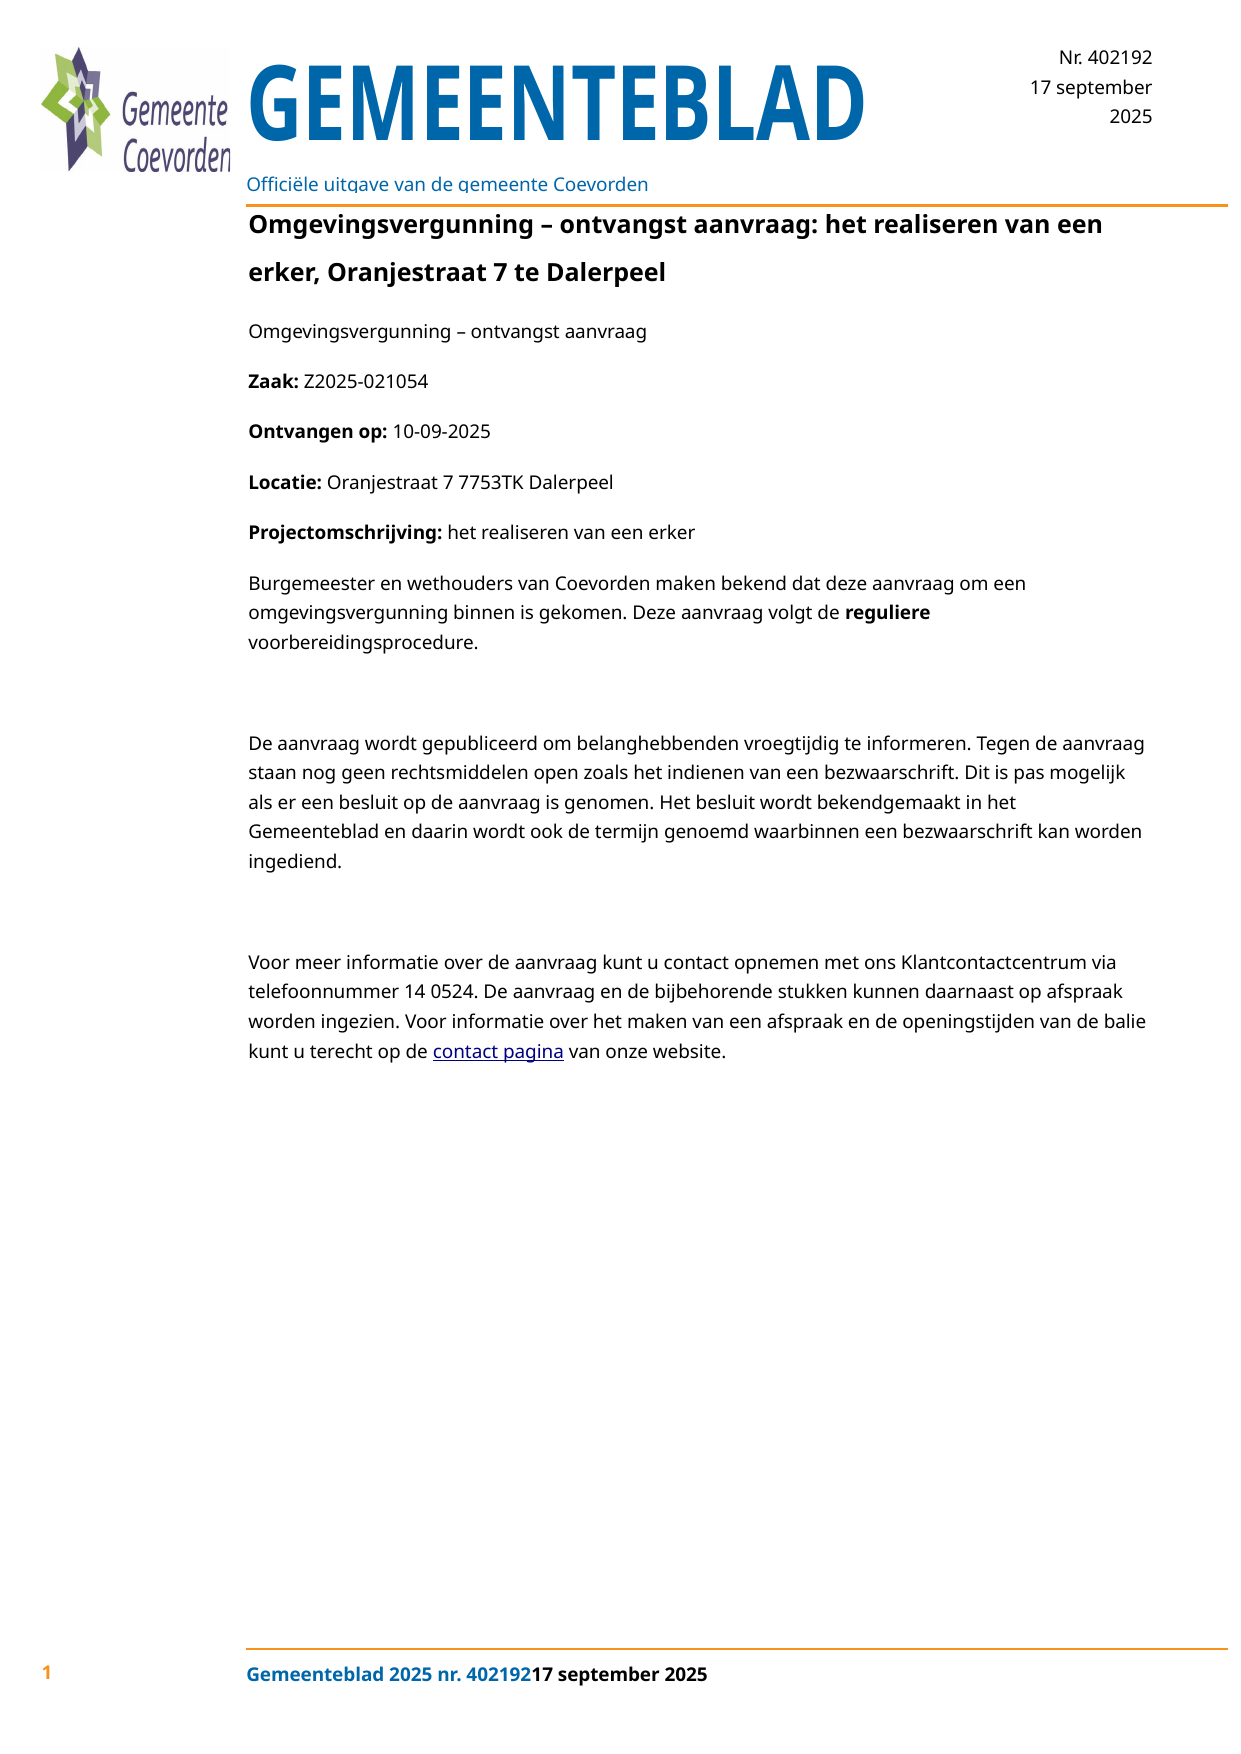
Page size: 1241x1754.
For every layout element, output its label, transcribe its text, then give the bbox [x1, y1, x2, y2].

text Projectomschrijving: het realiseren van een erker [248, 519, 1152, 545]
text Zaak: Z2025-021054 [248, 368, 1152, 394]
text Omgevingsvergunning – ontvangst aanvraag [248, 318, 1152, 344]
text Burgemeester en wethouders van Coevorden maken bekend dat deze aanvraag om een omgevingsvergunning binnen is gekomen. Deze aanvraag volgt de reguliere voorbereidingsprocedure. [248, 570, 1152, 655]
text De aanvraag wordt gepubliceerd om belanghebbenden vroegtijdig te informeren. Tegen de aanvraag staan nog geen rechtsmiddelen open zoals het indienen van een bezwaarschrift. Dit is pas mogelijk als er een besluit op de aanvraag is genomen. Het besluit wordt bekendgemaakt in het Gemeenteblad en daarin wordt ook de termijn genoemd waarbinnen een bezwaarschrift kan worden ingediend. [248, 730, 1152, 874]
text Omgevingsvergunning – ontvangst aanvraag: het realiseren van een erker, Oranjestraat 7 te Dalerpeel [248, 207, 1152, 288]
text Ontvangen op: 10-09-2025 [248, 419, 1152, 444]
text Voor meer informatie over de aanvraag kunt u contact opnemen met ons Klantcontactcentrum via telefoonnummer 14 0524. De aanvraag en de bijbehorende stukken kunnen daarnaast op afspraak worden ingezien. Voor informatie over het maken van een afspraak en de openingstijden van de balie kunt u terecht op de contact pagina van onze website. [248, 949, 1152, 1064]
text Locatie: Oranjestraat 7 7753TK Dalerpeel [248, 469, 1152, 495]
picture [41, 47, 231, 172]
